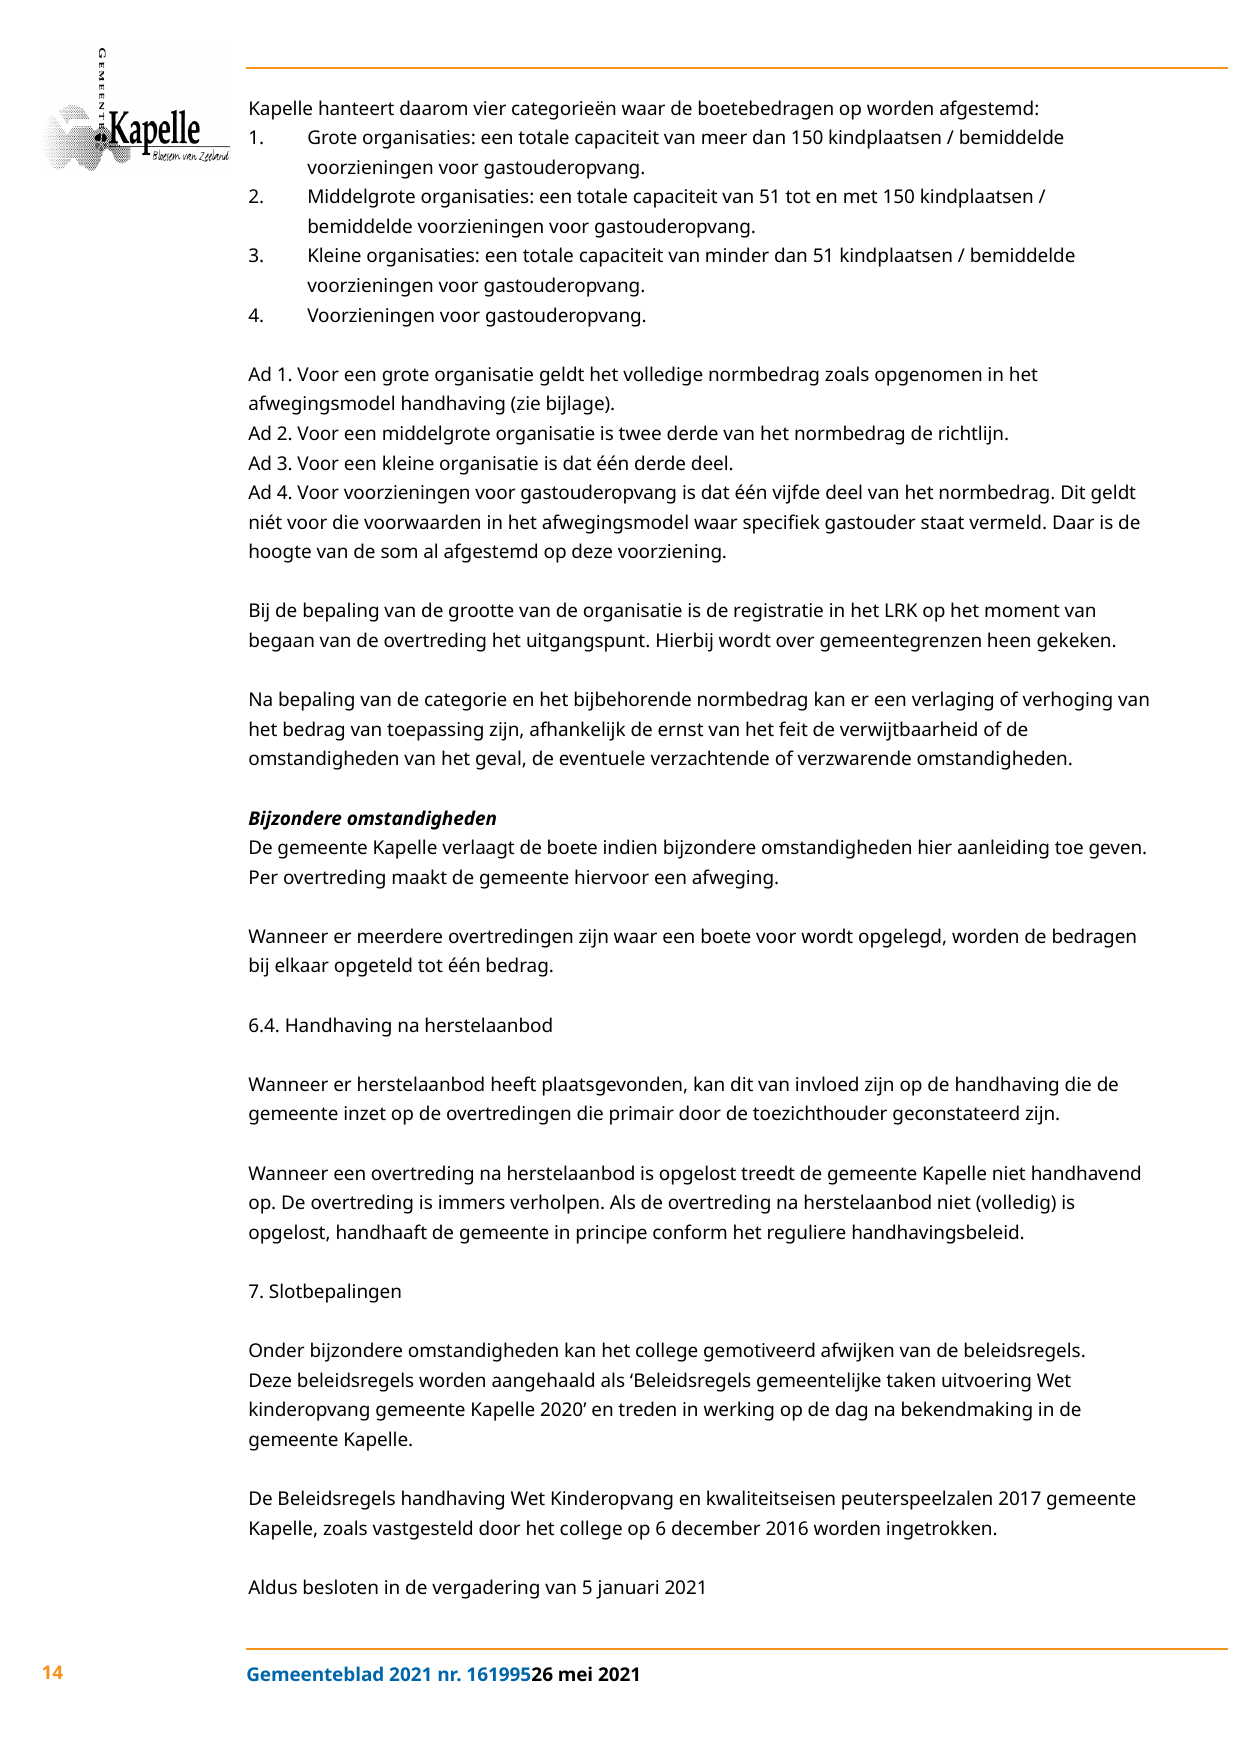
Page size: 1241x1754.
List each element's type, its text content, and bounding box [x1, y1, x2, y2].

text Aldus besloten in de vergadering van 5 januari 2021 [248, 1574, 1152, 1600]
text Ad 2. Voor een middelgrote organisatie is twee derde van het normbedrag de richtlijn. [248, 420, 1152, 446]
list Middelgrote organisaties: een totale capaciteit van 51 tot en met 150 kindplaatsen / bemiddelde voorzieningen voor gastouderopvang. [248, 183, 1152, 239]
text De Beleidsregels handhaving Wet Kinderopvang en kwaliteitseisen peuterspeelzalen 2017 gemeente Kapelle, zoals vastgesteld door het college op 6 december 2016 worden ingetrokken. [248, 1485, 1152, 1541]
text Wanneer er herstelaanbod heeft plaatsgevonden, kan dit van invloed zijn op de handhaving die de gemeente inzet op de overtredingen die primair door de toezichthouder geconstateerd zijn. [248, 1071, 1152, 1126]
text 7. Slotbepalingen [248, 1278, 1152, 1304]
text Ad 3. Voor een kleine organisatie is dat één derde deel. [248, 450, 1152, 476]
text Bijzondere omstandigheden [248, 805, 1152, 831]
text Kapelle hanteert daarom vier categorieën waar de boetebedragen op worden afgestemd: [248, 95, 1152, 121]
text Wanneer een overtreding na herstelaanbod is opgelost treedt de gemeente Kapelle niet handhavend op. De overtreding is immers verholpen. Als de overtreding na herstelaanbod niet (volledig) is opgelost, handhaaft de gemeente in principe conform het reguliere handhavingsbeleid. [248, 1160, 1152, 1245]
picture [41, 47, 231, 172]
text 6.4. Handhaving na herstelaanbod [248, 1012, 1152, 1038]
text Na bepaling van de categorie en het bijbehorende normbedrag kan er een verlaging of verhoging van het bedrag van toepassing zijn, afhankelijk de ernst van het feit de verwijtbaarheid of de omstandigheden van het geval, de eventuele verzachtende of verzwarende omstandigheden. [248, 686, 1152, 771]
list Voorzieningen voor gastouderopvang. [248, 302, 1152, 328]
text Ad 1. Voor een grote organisatie geldt het volledige normbedrag zoals opgenomen in het afwegingsmodel handhaving (zie bijlage). [248, 361, 1152, 416]
text Ad 4. Voor voorzieningen voor gastouderopvang is dat één vijfde deel van het normbedrag. Dit geldt niét voor die voorwaarden in het afwegingsmodel waar specifiek gastouder staat vermeld. Daar is de hoogte van de som al afgestemd op deze voorziening. [248, 479, 1152, 564]
text Deze beleidsregels worden aangehaald als ‘Beleidsregels gemeentelijke taken uitvoering Wet kinderopvang gemeente Kapelle 2020’ en treden in werking op de dag na bekendmaking in de gemeente Kapelle. [248, 1367, 1152, 1452]
text Wanneer er meerdere overtredingen zijn waar een boete voor wordt opgelegd, worden de bedragen bij elkaar opgeteld tot één bedrag. [248, 923, 1152, 978]
text De gemeente Kapelle verlaagt de boete indien bijzondere omstandigheden hier aanleiding toe geven. Per overtreding maakt de gemeente hiervoor een afweging. [248, 834, 1152, 890]
list Grote organisaties: een totale capaciteit van meer dan 150 kindplaatsen / bemiddelde voorzieningen voor gastouderopvang. [248, 124, 1152, 180]
text Onder bijzondere omstandigheden kan het college gemotiveerd afwijken van de beleidsregels. [248, 1337, 1152, 1363]
list Kleine organisaties: een totale capaciteit van minder dan 51 kindplaatsen / bemiddelde voorzieningen voor gastouderopvang. [248, 243, 1152, 298]
text Bij de bepaling van de grootte van de organisatie is de registratie in het LRK op het moment van begaan van de overtreding het uitgangspunt. Hierbij wordt over gemeentegrenzen heen gekeken. [248, 598, 1152, 653]
